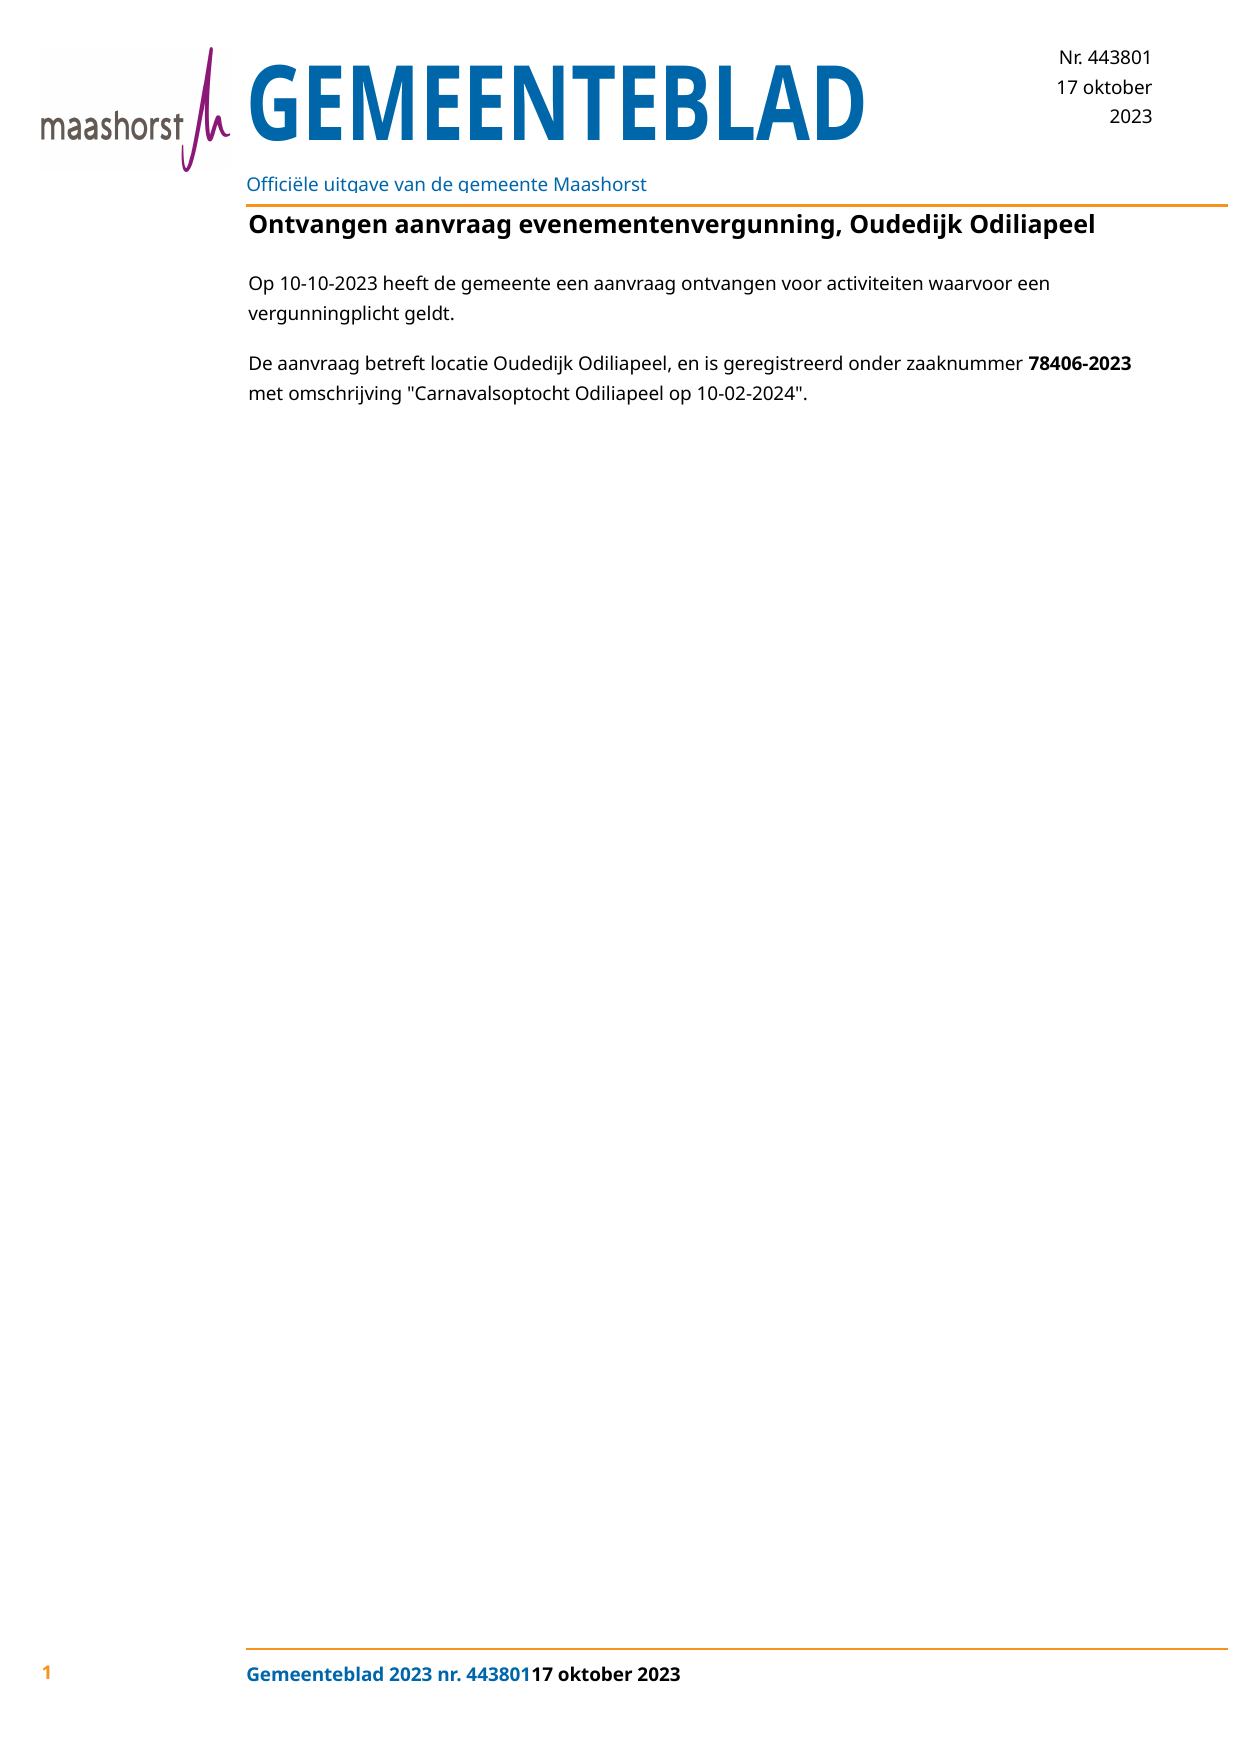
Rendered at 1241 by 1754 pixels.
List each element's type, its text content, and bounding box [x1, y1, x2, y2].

text Ontvangen aanvraag evenementenvergunning, Oudedijk Odiliapeel [248, 207, 1152, 241]
text Op 10-10-2023 heeft de gemeente een aanvraag ontvangen voor activiteiten waarvoor een vergunningplicht geldt. [248, 270, 1152, 326]
text De aanvraag betreft locatie Oudedijk Odiliapeel, en is geregistreerd onder zaaknummer 78406-2023 met omschrijving "Carnavalsoptocht Odiliapeel op 10-02-2024". [248, 350, 1152, 406]
picture [41, 47, 231, 172]
